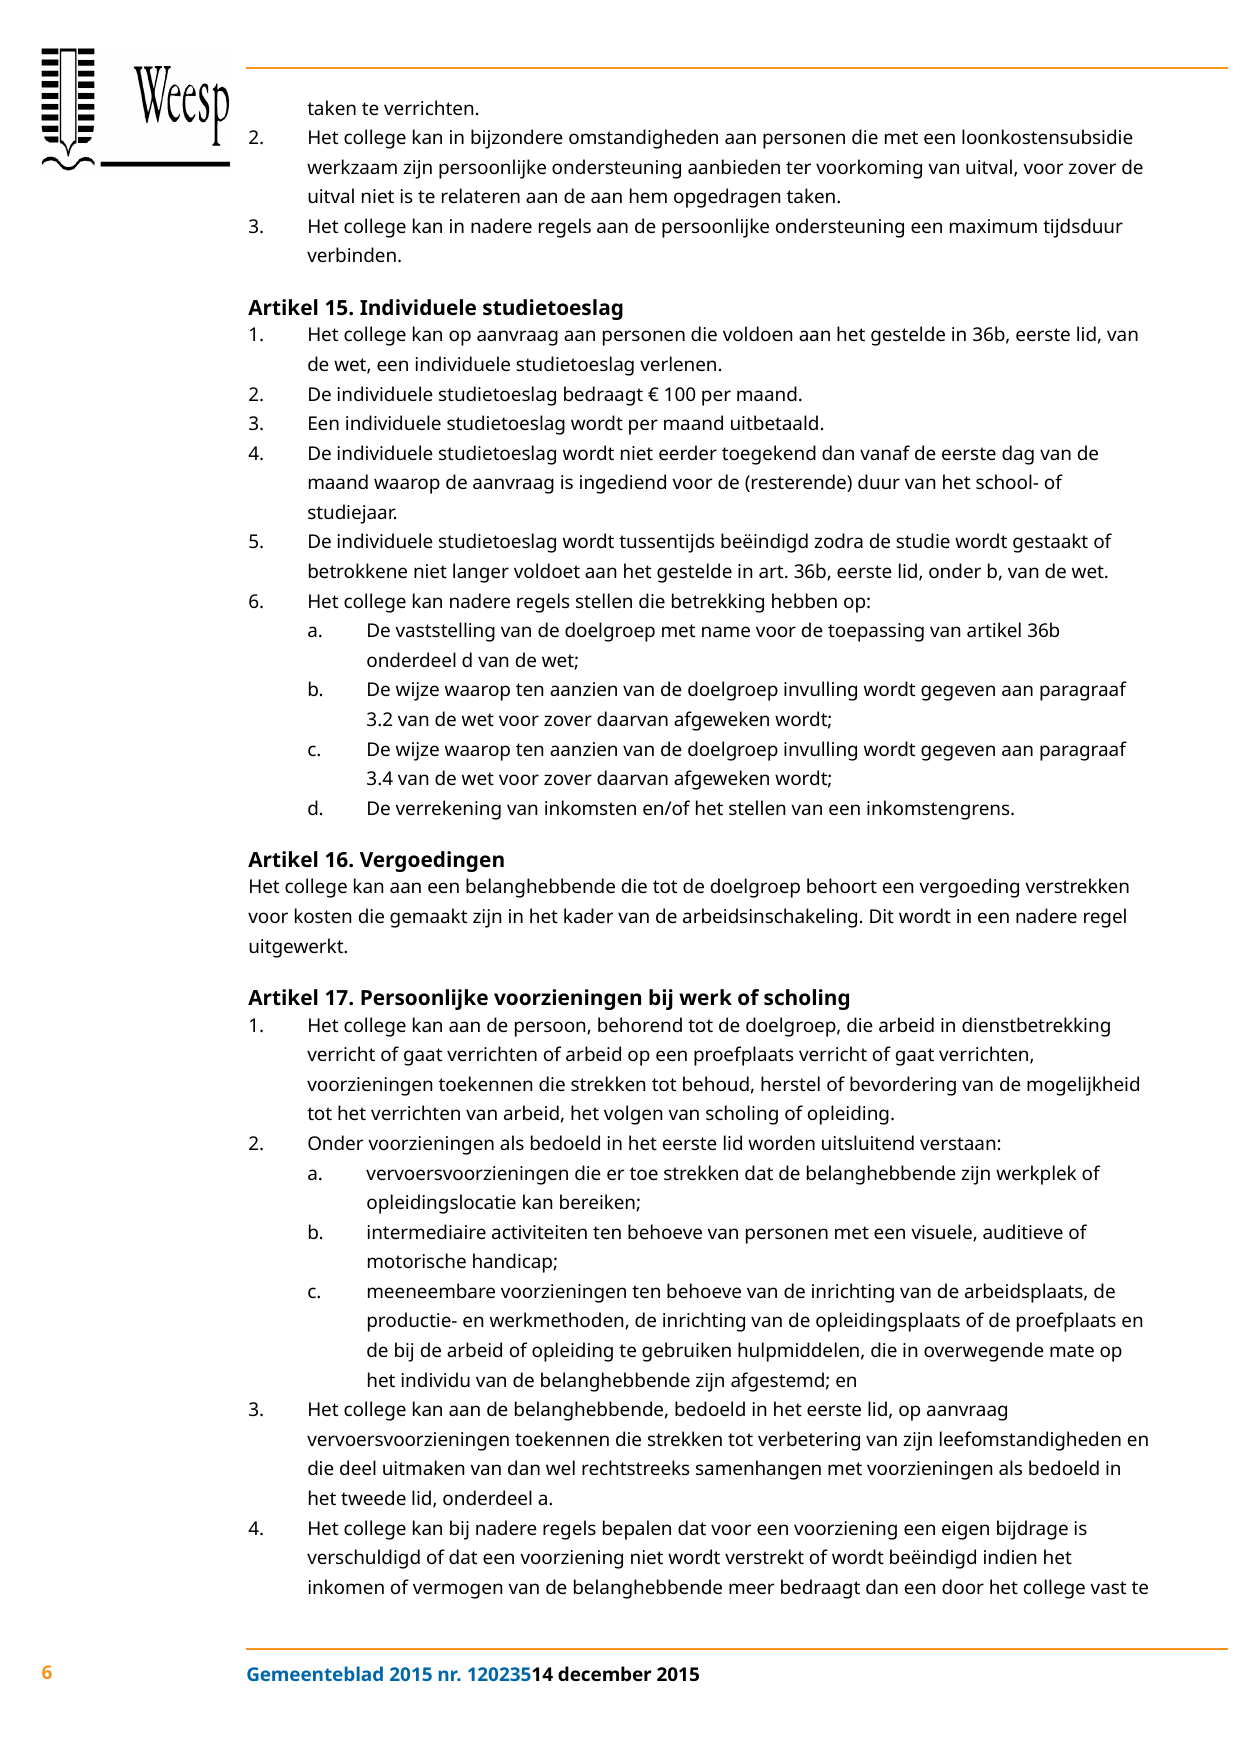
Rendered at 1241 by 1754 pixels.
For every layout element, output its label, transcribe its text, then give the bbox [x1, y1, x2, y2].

list Het college kan in bijzondere omstandigheden aan personen die met een loonkostensubsidie werkzaam zijn persoonlijke ondersteuning aanbieden ter voorkoming van uitval, voor zover de uitval niet is te relateren aan de aan hem opgedragen taken. [248, 124, 1152, 209]
text Het college kan aan een belanghebbende die tot de doelgroep behoort een vergoeding verstrekken voor kosten die gemaakt zijn in het kader van de arbeidsinschakeling. Dit wordt in een nadere regel uitgewerkt. [248, 874, 1152, 959]
list Het college kan nadere regels stellen die betrekking hebben op: [248, 588, 1152, 613]
list Het college kan aan de belanghebbende, bedoeld in het eerste lid, op aanvraag vervoersvoorzieningen toekennen die strekken tot verbetering van zijn leefomstandigheden en die deel uitmaken van dan wel rechtstreeks samenhangen met voorzieningen als bedoeld in het tweede lid, onderdeel a. [248, 1396, 1152, 1511]
list Het college kan in nadere regels aan de persoonlijke ondersteuning een maximum tijdsduur verbinden. [248, 213, 1152, 268]
picture [41, 47, 231, 172]
list De wijze waarop ten aanzien van de doelgroep invulling wordt gegeven aan paragraaf 3.2 van de wet voor zover daarvan afgeweken wordt; [307, 677, 1152, 732]
list Het college kan aan de persoon, behorend tot de doelgroep, die arbeid in dienstbetrekking verricht of gaat verrichten of arbeid op een proefplaats verricht of gaat verrichten, voorzieningen toekennen die strekken tot behoud, herstel of bevordering van de mogelijkheid tot het verrichten van arbeid, het volgen van scholing of opleiding. [248, 1012, 1152, 1126]
list Onder voorzieningen als bedoeld in het eerste lid worden uitsluitend verstaan: [248, 1130, 1152, 1156]
list meeneembare voorzieningen ten behoeve van de inrichting van de arbeidsplaats, de productie- en werkmethoden, de inrichting van de opleidingsplaats of de proefplaats en de bij de arbeid of opleiding te gebruiken hulpmiddelen, die in overwegende mate op het individu van de belanghebbende zijn afgestemd; en [307, 1278, 1152, 1392]
list De vaststelling van de doelgroep met name voor de toepassing van artikel 36b onderdeel d van de wet; [307, 617, 1152, 673]
list De verrekening van inkomsten en/of het stellen van een inkomstengrens. [307, 795, 1152, 821]
list taken te verrichten. [248, 95, 1152, 121]
text Artikel 16. Vergoedingen [248, 845, 1152, 874]
list Het college kan op aanvraag aan personen die voldoen aan het gestelde in 36b, eerste lid, van de wet, een individuele studietoeslag verlenen. [248, 322, 1152, 377]
list De individuele studietoeslag wordt tussentijds beëindigd zodra de studie wordt gestaakt of betrokkene niet langer voldoet aan het gestelde in art. 36b, eerste lid, onder b, van de wet. [248, 529, 1152, 584]
list De individuele studietoeslag wordt niet eerder toegekend dan vanaf de eerste dag van de maand waarop de aanvraag is ingediend voor de (resterende) duur van het school- of studiejaar. [248, 440, 1152, 525]
list Een individuele studietoeslag wordt per maand uitbetaald. [248, 410, 1152, 436]
list De wijze waarop ten aanzien van de doelgroep invulling wordt gegeven aan paragraaf 3.4 van de wet voor zover daarvan afgeweken wordt; [307, 736, 1152, 791]
list De individuele studietoeslag bedraagt € 100 per maand. [248, 381, 1152, 406]
text Artikel 15. Individuele studietoeslag [248, 293, 1152, 322]
list vervoersvoorzieningen die er toe strekken dat de belanghebbende zijn werkplek of opleidingslocatie kan bereiken; [307, 1160, 1152, 1215]
list Het college kan bij nadere regels bepalen dat voor een voorziening een eigen bijdrage is verschuldigd of dat een voorziening niet wordt verstrekt of wordt beëindigd indien het inkomen of vermogen van de belanghebbende meer bedraagt dan een door het college vast te [248, 1515, 1152, 1599]
list intermediaire activiteiten ten behoeve van personen met een visuele, auditieve of motorische handicap; [307, 1219, 1152, 1274]
text Artikel 17. Persoonlijke voorzieningen bij werk of scholing [248, 983, 1152, 1012]
